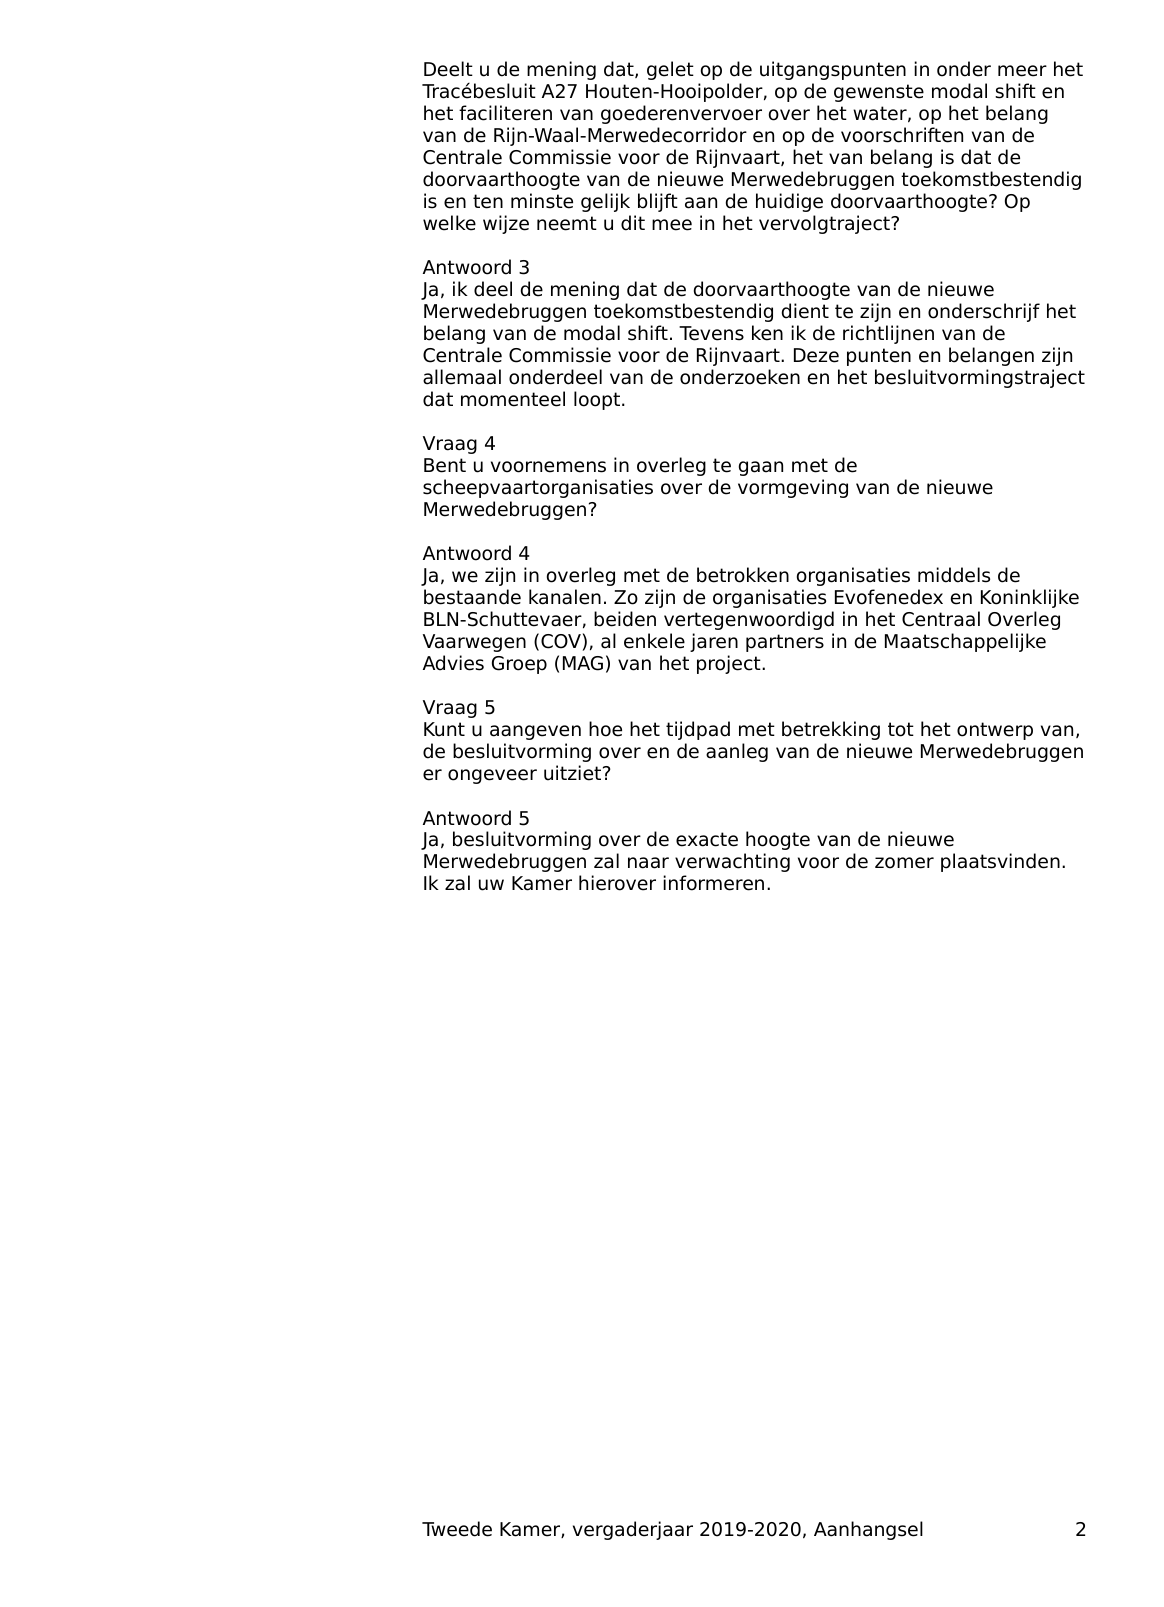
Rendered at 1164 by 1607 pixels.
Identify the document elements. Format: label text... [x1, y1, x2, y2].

text Antwoord 4 [422, 543, 1087, 565]
text Ja, besluitvorming over de exacte hoogte van de nieuwe Merwedebruggen zal naar verwachting voor de zomer plaatsvinden. Ik zal uw Kamer hierover informeren. [422, 829, 1087, 895]
text Antwoord 3 [422, 257, 1087, 279]
text Kunt u aangeven hoe het tijdpad met betrekking tot het ontwerp van, de besluitvorming over en de aanleg van de nieuwe Merwedebruggen er ongeveer uitziet? [422, 719, 1087, 785]
text Deelt u de mening dat, gelet op de uitgangspunten in onder meer het Tracébesluit A27 Houten-Hooipolder, op de gewenste modal shift en het faciliteren van goederenvervoer over het water, op het belang van de Rijn-Waal-Merwedecorridor en op de voorschriften van de Centrale Commissie voor de Rijnvaart, het van belang is dat de doorvaarthoogte van de nieuwe Merwedebruggen toekomstbestendig is en ten minste gelijk blijft aan de huidige doorvaarthoogte? Op welke wijze neemt u dit mee in het vervolgtraject? [422, 59, 1087, 235]
text Vraag 4 [422, 433, 1087, 455]
text Antwoord 5 [422, 807, 1087, 829]
text Ja, we zijn in overleg met de betrokken organisaties middels de bestaande kanalen. Zo zijn de organisaties Evofenedex en Koninklijke BLN-Schuttevaer, beiden vertegenwoordigd in het Centraal Overleg Vaarwegen (COV), al enkele jaren partners in de Maatschappelijke Advies Groep (MAG) van het project. [422, 565, 1087, 675]
text Ja, ik deel de mening dat de doorvaarthoogte van de nieuwe Merwedebruggen toekomstbestendig dient te zijn en onderschrijf het belang van de modal shift. Tevens ken ik de richtlijnen van de Centrale Commissie voor de Rijnvaart. Deze punten en belangen zijn allemaal onderdeel van de onderzoeken en het besluitvormingstraject dat momenteel loopt. [422, 279, 1087, 411]
text Bent u voornemens in overleg te gaan met de scheepvaartorganisaties over de vormgeving van de nieuwe Merwedebruggen? [422, 455, 1087, 521]
text Vraag 5 [422, 697, 1087, 719]
